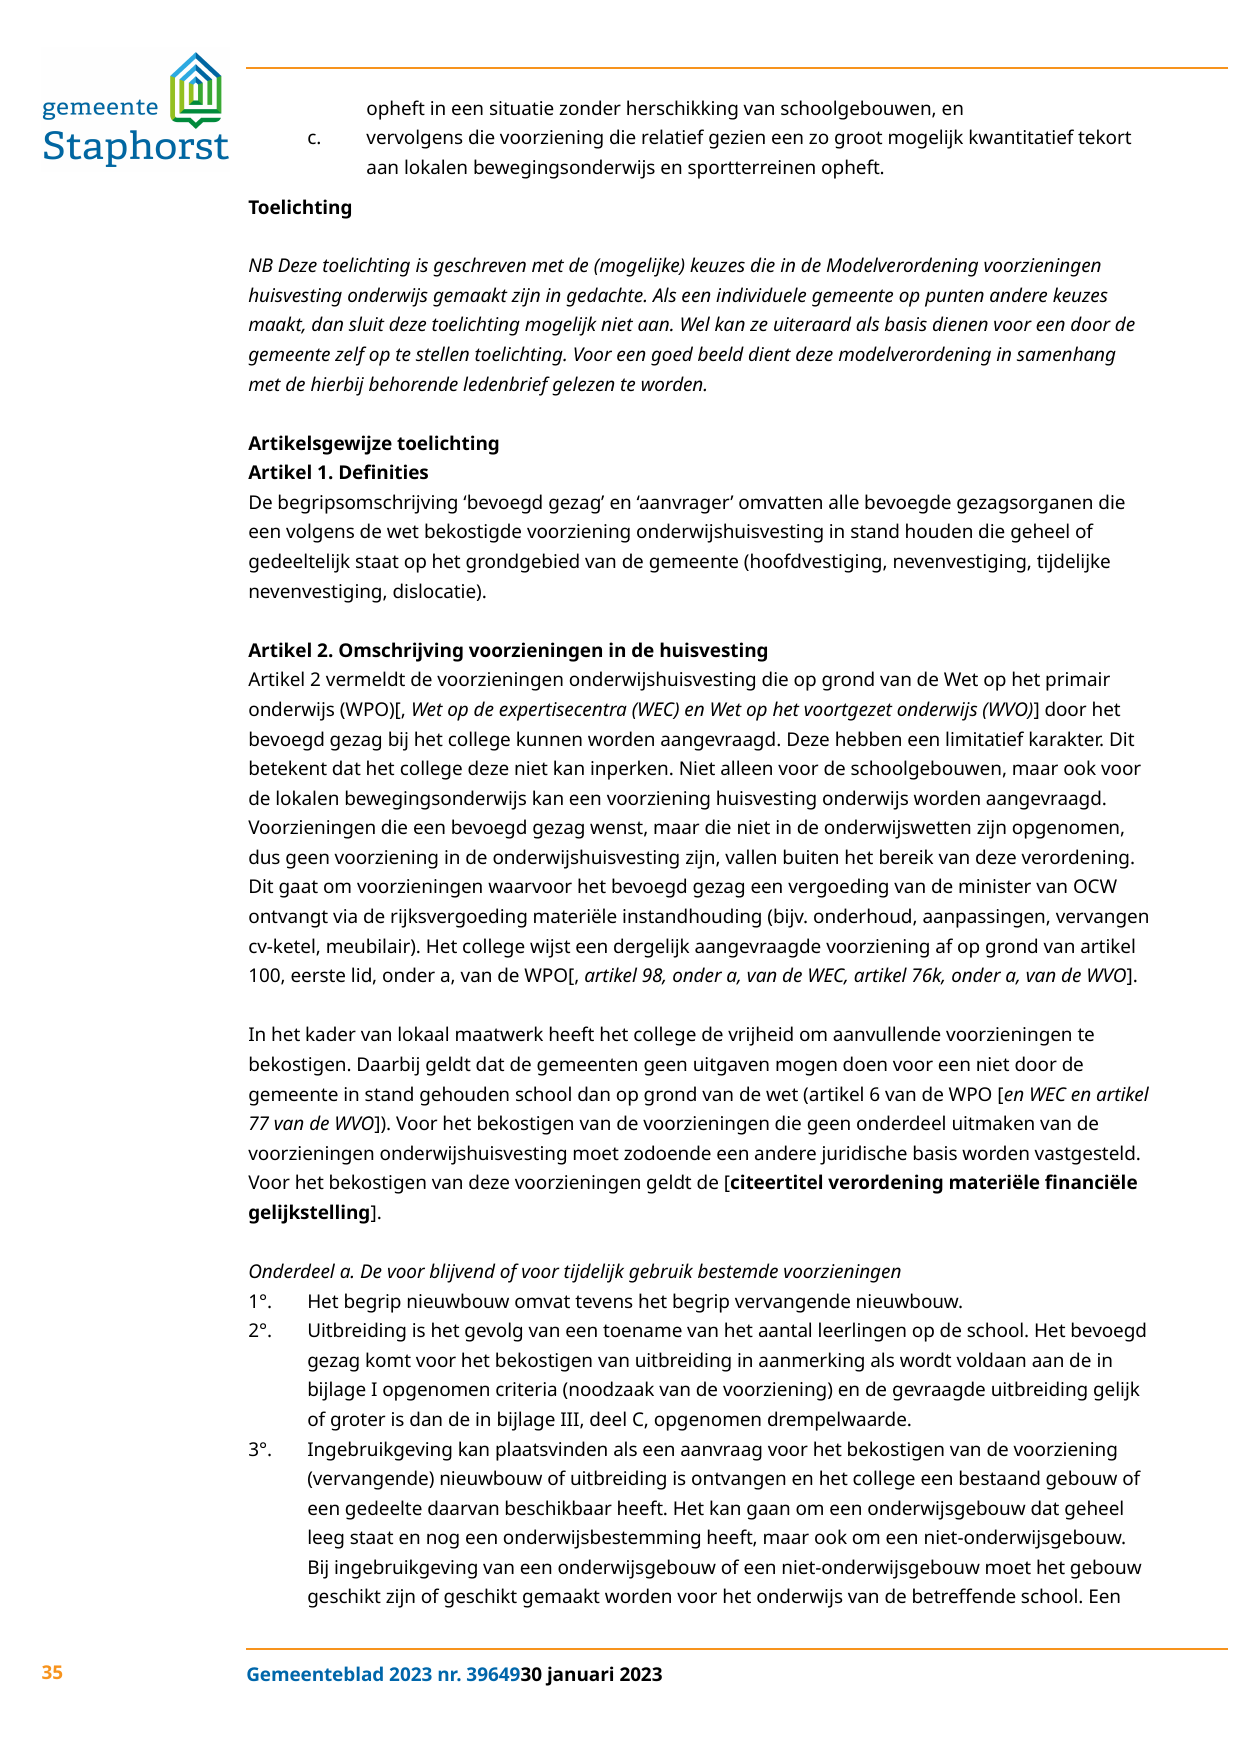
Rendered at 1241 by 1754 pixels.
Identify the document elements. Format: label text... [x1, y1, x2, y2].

picture [41, 47, 231, 172]
text Toelichting [248, 183, 1152, 223]
list opheft in een situatie zonder herschikking van schoolgebouwen, en [307, 95, 1152, 121]
text NB Deze toelichting is geschreven met de (mogelijke) keuzes die in de Modelverordening voorzieningen huisvesting onderwijs gemaakt zijn in gedachte. Als een individuele gemeente op punten andere keuzes maakt, dan sluit deze toelichting mogelijk niet aan. Wel kan ze uiteraard als basis dienen voor een door de gemeente zelf op te stellen toelichting. Voor een goed beeld dient deze modelverordening in samenhang met de hierbij behorende ledenbrief gelezen te worden. [248, 252, 1152, 396]
text Artikel 1. Definities [248, 459, 1152, 485]
list Het begrip nieuwbouw omvat tevens het begrip vervangende nieuwbouw. [248, 1288, 1152, 1313]
text De begripsomschrijving ‘bevoegd gezag’ en ‘aanvrager’ omvatten alle bevoegde gezagsorganen die een volgens de wet bekostigde voorziening onderwijshuisvesting in stand houden die geheel of gedeeltelijk staat op het grondgebied van de gemeente (hoofdvestiging, nevenvestiging, tijdelijke nevenvestiging, dislocatie). [248, 489, 1152, 603]
list Ingebruikgeving kan plaatsvinden als een aanvraag voor het bekostigen van de voorziening (vervangende) nieuwbouw of uitbreiding is ontvangen en het college een bestaand gebouw of een gedeelte daarvan beschikbaar heeft. Het kan gaan om een onderwijsgebouw dat geheel leeg staat en nog een onderwijsbestemming heeft, maar ook om een niet-onderwijsgebouw. Bij ingebruikgeving van een onderwijsgebouw of een niet-onderwijsgebouw moet het gebouw geschikt zijn of geschikt gemaakt worden voor het onderwijs van de betreffende school. Een [248, 1436, 1152, 1609]
text In het kader van lokaal maatwerk heeft het college de vrijheid om aanvullende voorzieningen te bekostigen. Daarbij geldt dat de gemeenten geen uitgaven mogen doen voor een niet door de gemeente in stand gehouden school dan op grond van de wet (artikel 6 van de WPO [en WEC en artikel 77 van de WVO]). Voor het bekostigen van de voorzieningen die geen onderdeel uitmaken van de voorzieningen onderwijshuisvesting moet zodoende een andere juridische basis worden vastgesteld. Voor het bekostigen van deze voorzieningen geldt de [citeertitel verordening materiële financiële gelijkstelling]. [248, 1022, 1152, 1225]
text Onderdeel a. De voor blijvend of voor tijdelijk gebruik bestemde voorzieningen [248, 1258, 1152, 1284]
list Uitbreiding is het gevolg van een toename van het aantal leerlingen op de school. Het bevoegd gezag komt voor het bekostigen van uitbreiding in aanmerking als wordt voldaan aan de in bijlage I opgenomen criteria (noodzaak van de voorziening) en de gevraagde uitbreiding gelijk of groter is dan de in bijlage III, deel C, opgenomen drempelwaarde. [248, 1317, 1152, 1432]
text Artikelsgewijze toelichting [248, 430, 1152, 456]
text Artikel 2 vermeldt de voorzieningen onderwijshuisvesting die op grond van de Wet op het primair onderwijs (WPO)[, Wet op de expertisecentra (WEC) en Wet op het voortgezet onderwijs (WVO)] door het bevoegd gezag bij het college kunnen worden aangevraagd. Deze hebben een limitatief karakter. Dit betekent dat het college deze niet kan inperken. Niet alleen voor de schoolgebouwen, maar ook voor de lokalen bewegingsonderwijs kan een voorziening huisvesting onderwijs worden aangevraagd. Voorzieningen die een bevoegd gezag wenst, maar die niet in de onderwijswetten zijn opgenomen, dus geen voorziening in de onderwijshuisvesting zijn, vallen buiten het bereik van deze verordening. Dit gaat om voorzieningen waarvoor het bevoegd gezag een vergoeding van de minister van OCW ontvangt via de rijksvergoeding materiële instandhouding (bijv. onderhoud, aanpassingen, vervangen cv-ketel, meubilair). Het college wijst een dergelijk aangevraagde voorziening af op grond van artikel 100, eerste lid, onder a, van de WPO[, artikel 98, onder a, van de WEC, artikel 76k, onder a, van de WVO]. [248, 667, 1152, 988]
text Artikel 2. Omschrijving voorzieningen in de huisvesting [248, 637, 1152, 663]
list vervolgens die voorziening die relatief gezien een zo groot mogelijk kwantitatief tekort aan lokalen bewegingsonderwijs en sportterreinen opheft. [307, 124, 1152, 180]
